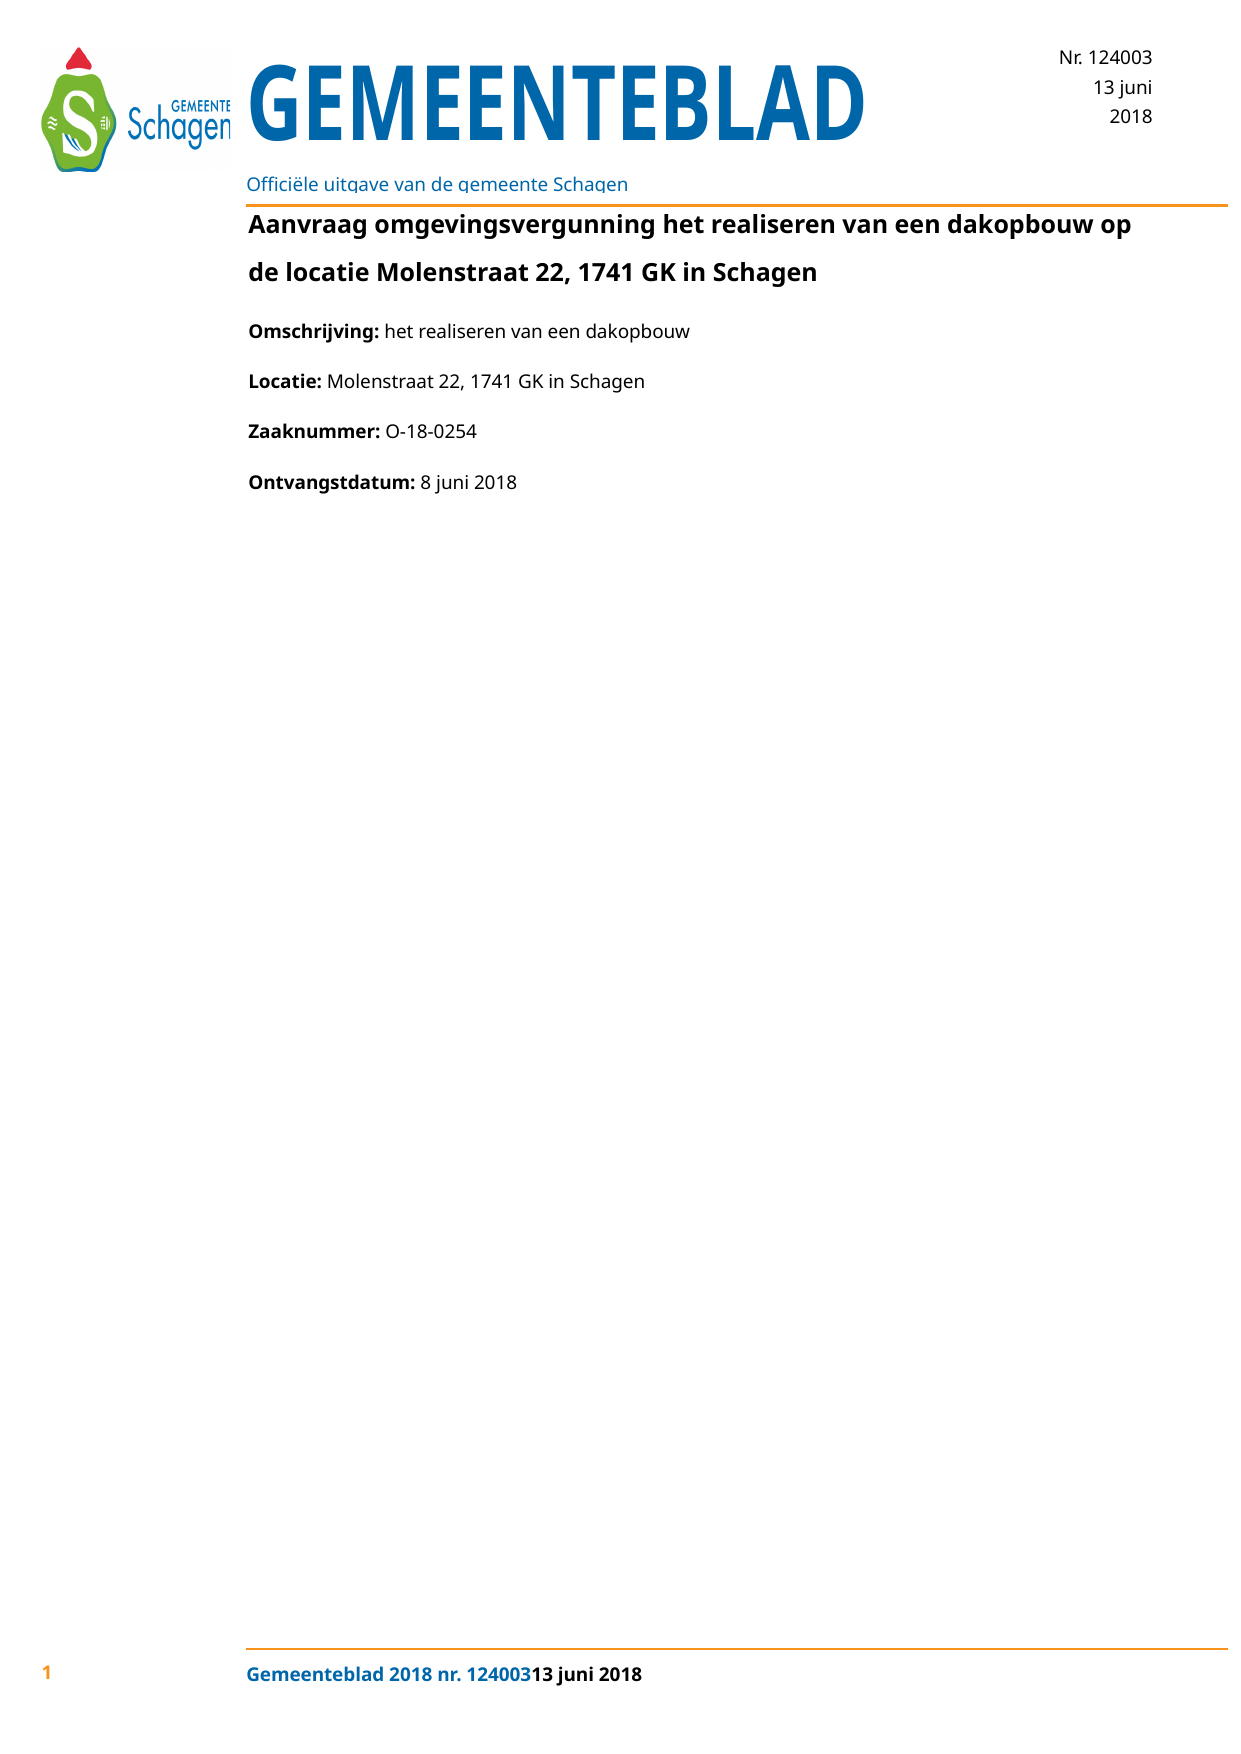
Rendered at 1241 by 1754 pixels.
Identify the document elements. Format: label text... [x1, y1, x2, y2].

text Locatie: Molenstraat 22, 1741 GK in Schagen [248, 368, 1152, 394]
text Omschrijving: het realiseren van een dakopbouw [248, 318, 1152, 344]
picture [41, 47, 231, 172]
text Aanvraag omgevingsvergunning het realiseren van een dakopbouw op de locatie Molenstraat 22, 1741 GK in Schagen [248, 207, 1152, 288]
text Ontvangstdatum: 8 juni 2018 [248, 469, 1152, 495]
text Zaaknummer: O-18-0254 [248, 419, 1152, 444]
